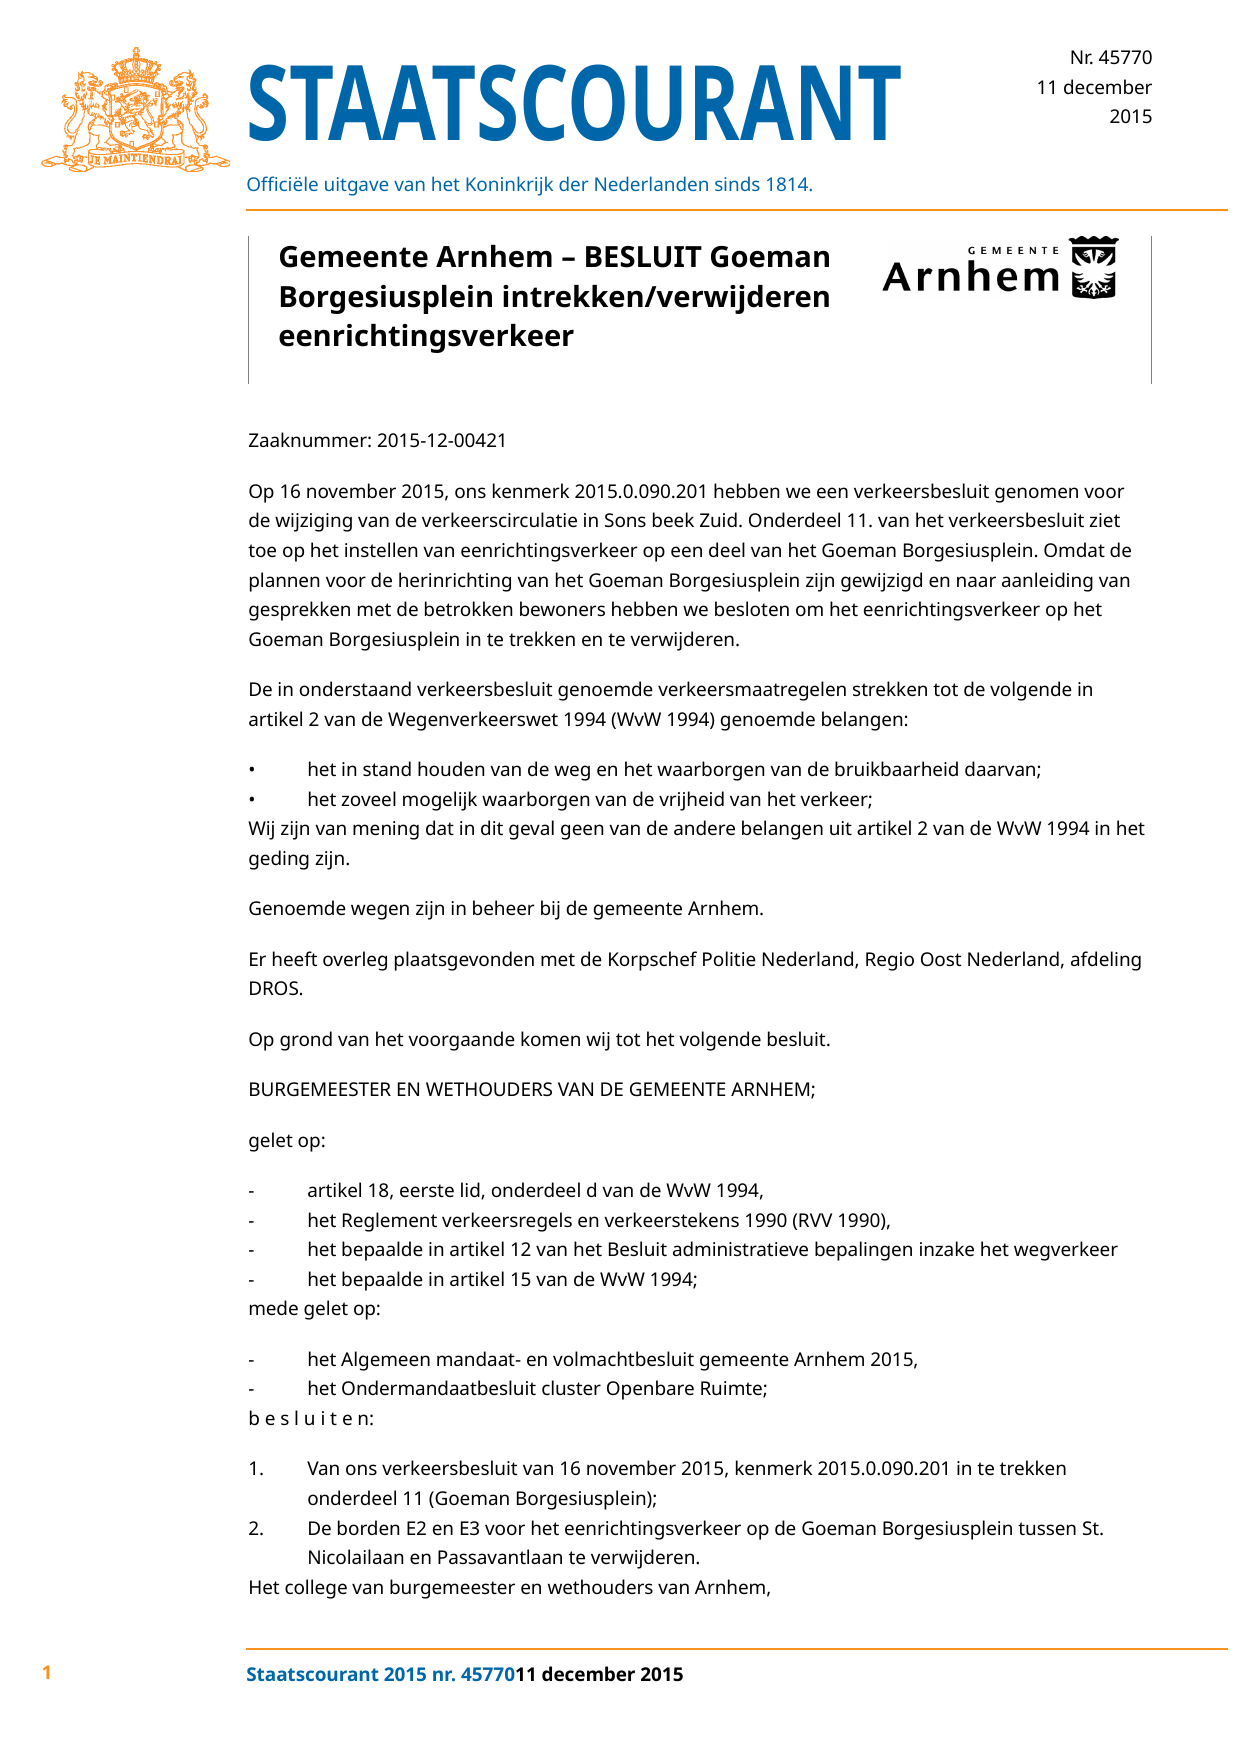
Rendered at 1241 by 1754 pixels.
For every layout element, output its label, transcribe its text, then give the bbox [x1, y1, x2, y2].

text Wij zijn van mening dat in dit geval geen van de andere belangen uit artikel 2 van de WvW 1994 in het geding zijn. [248, 816, 1152, 871]
text De in onderstaand verkeersbesluit genoemde verkeersmaatregelen strekken tot de volgende in artikel 2 van de Wegenverkeerswet 1994 (WvW 1994) genoemde belangen: [248, 676, 1152, 732]
picture [882, 236, 1119, 299]
list Van ons verkeersbesluit van 16 november 2015, kenmerk 2015.0.090.201 in te trekken onderdeel 11 (Goeman Borgesiusplein); [248, 1456, 1152, 1511]
list het zoveel mogelijk waarborgen van de vrijheid van het verkeer; [248, 786, 1152, 812]
text gelet op: [248, 1127, 1152, 1152]
list artikel 18, eerste lid, onderdeel d van de WvW 1994, [248, 1177, 1152, 1203]
text mede gelet op: [248, 1296, 1152, 1321]
picture [41, 47, 231, 172]
text Er heeft overleg plaatsgevonden met de Korpschef Politie Nederland, Regio Oost Nederland, afdeling DROS. [248, 946, 1152, 1001]
list het Reglement verkeersregels en verkeerstekens 1990 (RVV 1990), [248, 1207, 1152, 1232]
table_header Gemeente Arnhem – BESLUIT Goeman Borgesiusplein intrekken/verwijderen eenrichtingsverkeer [249, 236, 850, 384]
text b e s l u i t e n: [248, 1405, 1152, 1431]
list het bepaalde in artikel 15 van de WvW 1994; [248, 1266, 1152, 1292]
text Zaaknummer: 2015-12-00421 [248, 428, 1152, 453]
list het Algemeen mandaat- en volmachtbesluit gemeente Arnhem 2015, [248, 1346, 1152, 1372]
text Het college van burgemeester en wethouders van Arnhem, [248, 1574, 1152, 1599]
text BURGEMEESTER EN WETHOUDERS VAN DE GEMEENTE ARNHEM; [248, 1076, 1152, 1102]
list het bepaalde in artikel 12 van het Besluit administratieve bepalingen inzake het wegverkeer [248, 1236, 1152, 1262]
list het Ondermandaatbesluit cluster Openbare Ruimte; [248, 1376, 1152, 1401]
text Op grond van het voorgaande komen wij tot het volgende besluit. [248, 1026, 1152, 1052]
table_header [850, 236, 1151, 384]
list het in stand houden van de weg en het waarborgen van de bruikbaarheid daarvan; [248, 756, 1152, 782]
text Op 16 november 2015, ons kenmerk 2015.0.090.201 hebben we een verkeersbesluit genomen voor de wijziging van de verkeerscirculatie in Sons beek Zuid. Onderdeel 11. van het verkeersbesluit ziet toe op het instellen van eenrichtingsverkeer op een deel van het Goeman Borgesiusplein. Omdat de plannen voor de herinrichting van het Goeman Borgesiusplein zijn gewijzigd en naar aanleiding van gesprekken met de betrokken bewoners hebben we besloten om het eenrichtingsverkeer op het Goeman Borgesiusplein in te trekken en te verwijderen. [248, 478, 1152, 652]
list De borden E2 en E3 voor het eenrichtingsverkeer op de Goeman Borgesiusplein tussen St. Nicolailaan en Passavantlaan te verwijderen. [248, 1515, 1152, 1570]
text Genoemde wegen zijn in beheer bij de gemeente Arnhem. [248, 896, 1152, 921]
